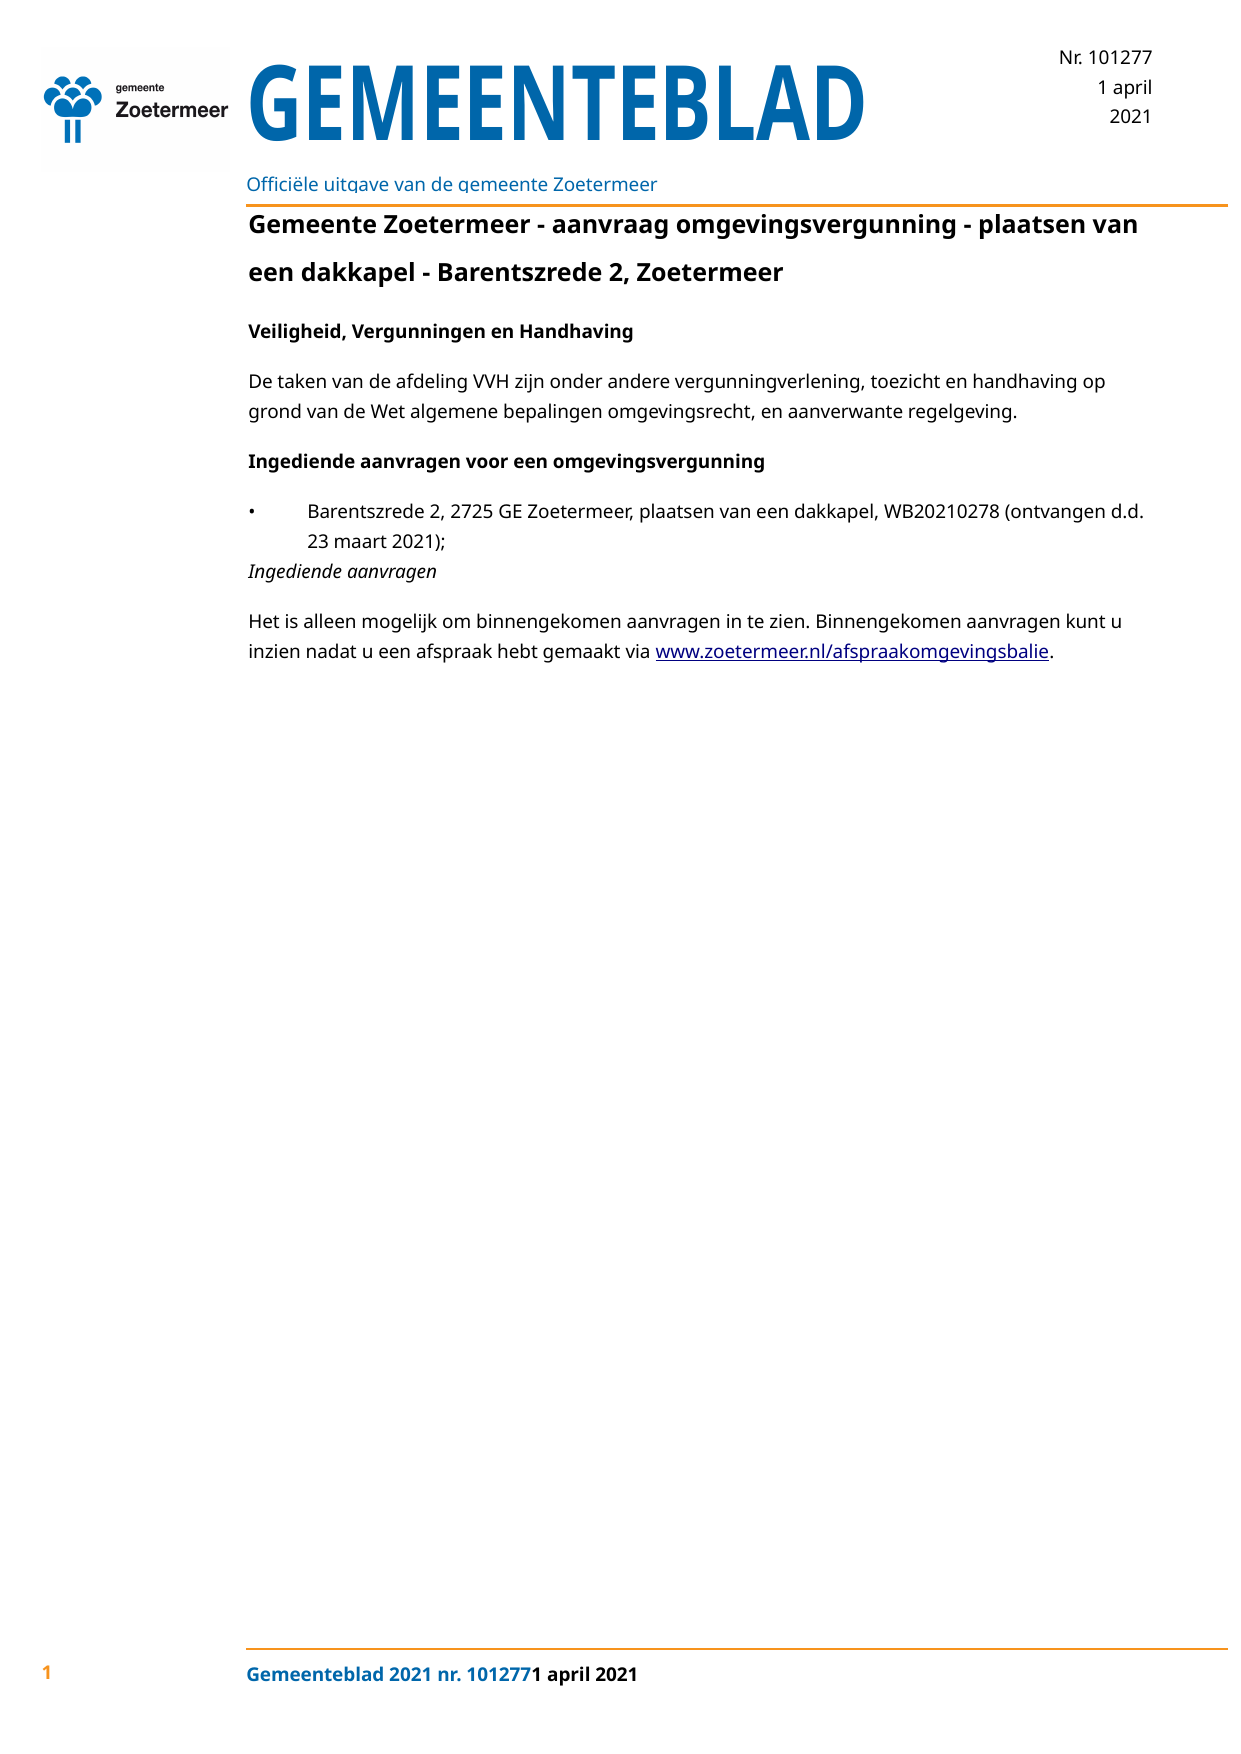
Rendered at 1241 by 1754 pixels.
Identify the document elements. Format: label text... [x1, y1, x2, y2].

text Het is alleen mogelijk om binnengekomen aanvragen in te zien. Binnengekomen aanvragen kunt u inzien nadat u een afspraak hebt gemaakt via www.zoetermeer.nl/afspraakomgevingsbalie. [248, 608, 1152, 664]
text Veiligheid, Vergunningen en Handhaving [248, 318, 1152, 344]
text Ingediende aanvragen [248, 558, 1152, 584]
text Gemeente Zoetermeer - aanvraag omgevingsvergunning - plaatsen van een dakkapel - Barentszrede 2, Zoetermeer [248, 207, 1152, 288]
picture [41, 47, 231, 172]
text Ingediende aanvragen voor een omgevingsvergunning [248, 448, 1152, 474]
text De taken van de afdeling VVH zijn onder andere vergunningverlening, toezicht en handhaving op grond van de Wet algemene bepalingen omgevingsrecht, en aanverwante regelgeving. [248, 368, 1152, 424]
list Barentszrede 2, 2725 GE Zoetermeer, plaatsen van een dakkapel, WB20210278 (ontvangen d.d. 23 maart 2021); [248, 499, 1152, 554]
